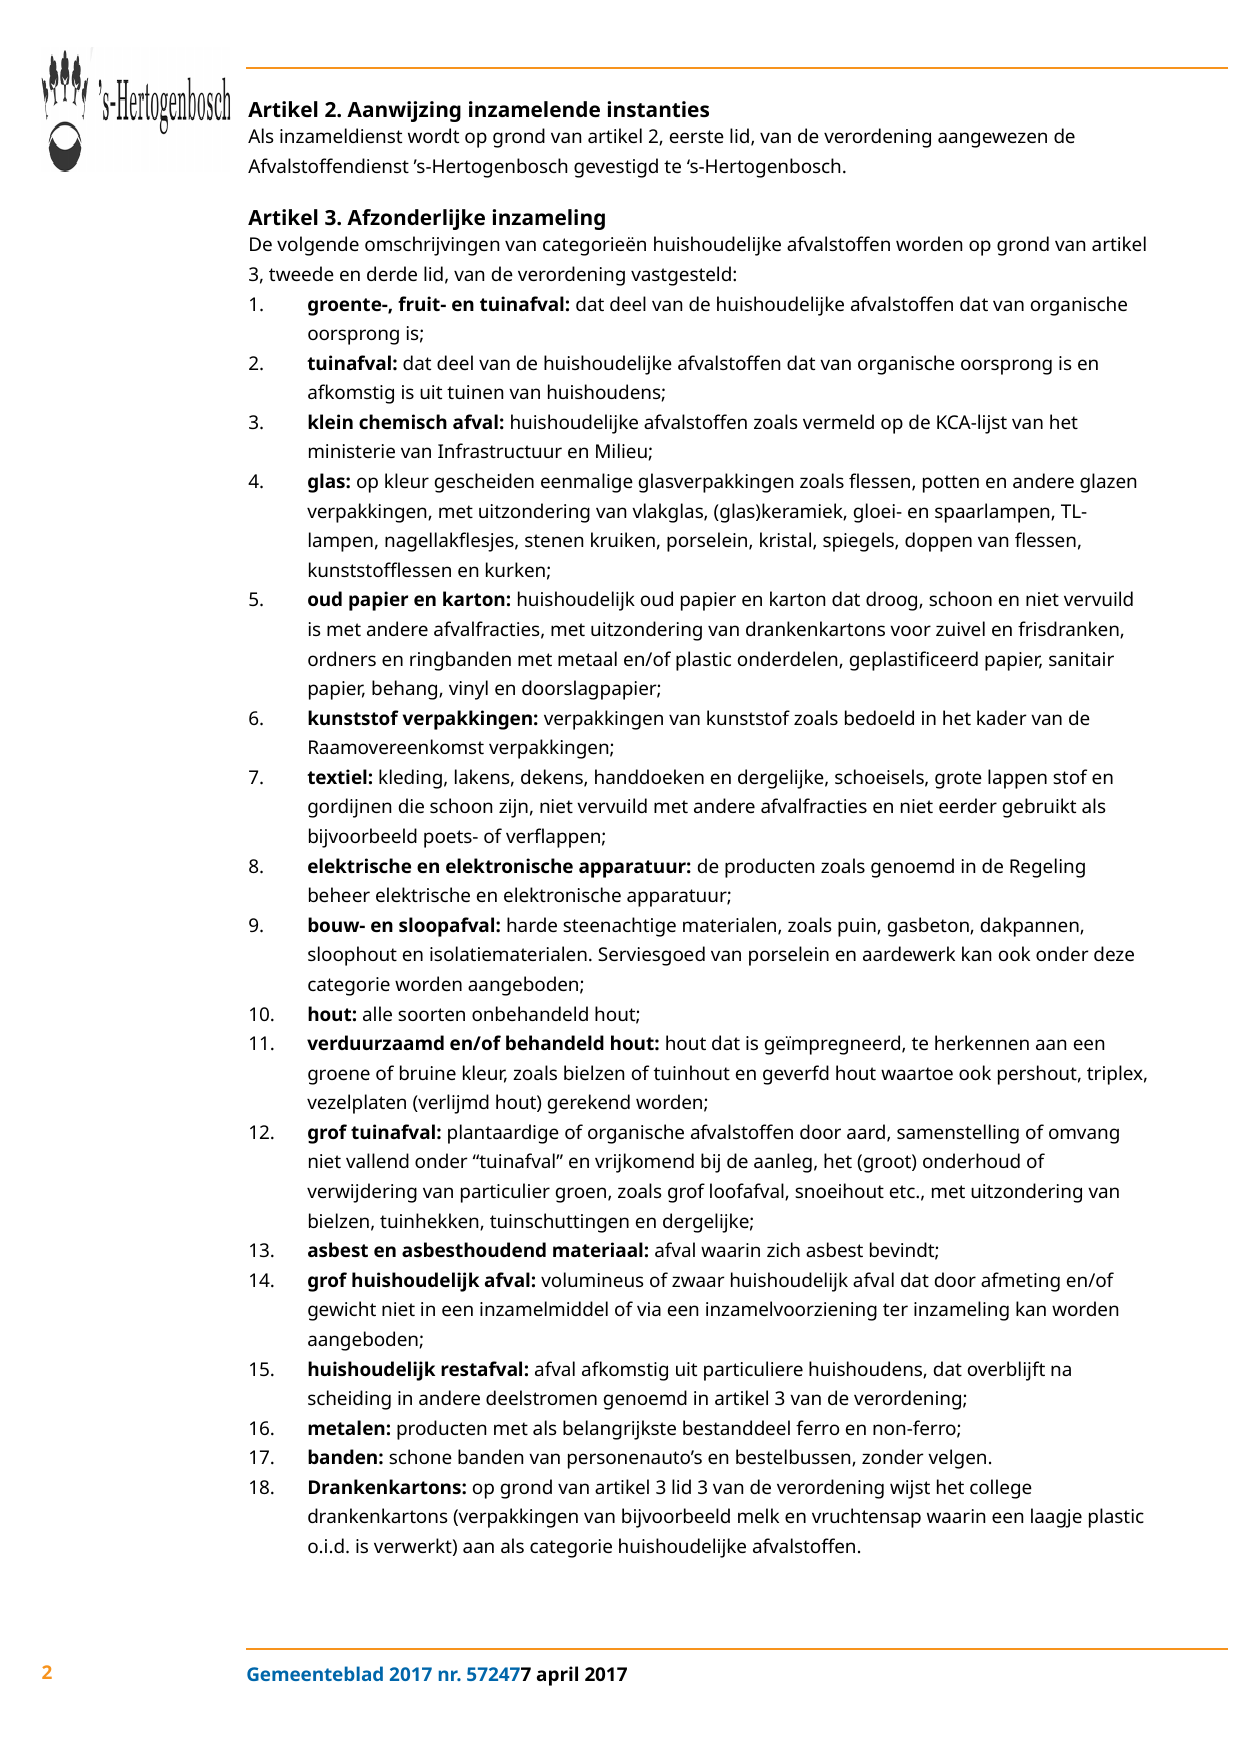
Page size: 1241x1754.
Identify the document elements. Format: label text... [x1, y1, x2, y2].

list metalen: producten met als belangrijkste bestanddeel ferro en non-ferro; [248, 1415, 1152, 1441]
list elektrische en elektronische apparatuur: de producten zoals genoemd in de Regeling beheer elektrische en elektronische apparatuur; [248, 853, 1152, 908]
text Artikel 2. Aanwijzing inzamelende instanties [248, 95, 1152, 123]
picture [41, 47, 231, 172]
list groente-, fruit- en tuinafval: dat deel van de huishoudelijke afvalstoffen dat van organische oorsprong is; [248, 291, 1152, 346]
text Artikel 3. Afzonderlijke inzameling [248, 203, 1152, 232]
list bouw- en sloopafval: harde steenachtige materialen, zoals puin, gasbeton, dakpannen, sloophout en isolatiematerialen. Serviesgoed van porselein en aardewerk kan ook onder deze categorie worden aangeboden; [248, 912, 1152, 997]
list textiel: kleding, lakens, dekens, handdoeken en dergelijke, schoeisels, grote lappen stof en gordijnen die schoon zijn, niet vervuild met andere afvalfracties en niet eerder gebruikt als bijvoorbeeld poets- of verflappen; [248, 764, 1152, 849]
text Als inzameldienst wordt op grond van artikel 2, eerste lid, van de verordening aangewezen de Afvalstoffendienst ’s-Hertogenbosch gevestigd te ‘s-Hertogenbosch. [248, 123, 1152, 178]
list tuinafval: dat deel van de huishoudelijke afvalstoffen dat van organische oorsprong is en afkomstig is uit tuinen van huishoudens; [248, 350, 1152, 405]
list kunststof verpakkingen: verpakkingen van kunststof zoals bedoeld in het kader van de Raamovereenkomst verpakkingen; [248, 705, 1152, 760]
list verduurzaamd en/of behandeld hout: hout dat is geïmpregneerd, te herkennen aan een groene of bruine kleur, zoals bielzen of tuinhout en geverfd hout waartoe ook pershout, triplex, vezelplaten (verlijmd hout) gerekend worden; [248, 1030, 1152, 1115]
list grof tuinafval: plantaardige of organische afvalstoffen door aard, samenstelling of omvang niet vallend onder “tuinafval” en vrijkomend bij de aanleg, het (groot) onderhoud of verwijdering van particulier groen, zoals grof loofafval, snoeihout etc., met uitzondering van bielzen, tuinhekken, tuinschuttingen en dergelijke; [248, 1119, 1152, 1234]
list glas: op kleur gescheiden eenmalige glasverpakkingen zoals flessen, potten en andere glazen verpakkingen, met uitzondering van vlakglas, (glas)keramiek, gloei- en spaarlampen, TL-lampen, nagellakflesjes, stenen kruiken, porselein, kristal, spiegels, doppen van flessen, kunststofflessen en kurken; [248, 468, 1152, 583]
list huishoudelijk restafval: afval afkomstig uit particuliere huishoudens, dat overblijft na scheiding in andere deelstromen genoemd in artikel 3 van de verordening; [248, 1356, 1152, 1411]
list klein chemisch afval: huishoudelijke afvalstoffen zoals vermeld op de KCA-lijst van het ministerie van Infrastructuur en Milieu; [248, 409, 1152, 464]
list grof huishoudelijk afval: volumineus of zwaar huishoudelijk afval dat door afmeting en/of gewicht niet in een inzamelmiddel of via een inzamelvoorziening ter inzameling kan worden aangeboden; [248, 1267, 1152, 1352]
list banden: schone banden van personenauto’s en bestelbussen, zonder velgen. [248, 1444, 1152, 1470]
list Drankenkartons: op grond van artikel 3 lid 3 van de verordening wijst het college drankenkartons (verpakkingen van bijvoorbeeld melk en vruchtensap waarin een laagje plastic o.i.d. is verwerkt) aan als categorie huishoudelijke afvalstoffen. [248, 1474, 1152, 1559]
list oud papier en karton: huishoudelijk oud papier en karton dat droog, schoon en niet vervuild is met andere afvalfracties, met uitzondering van drankenkartons voor zuivel en frisdranken, ordners en ringbanden met metaal en/of plastic onderdelen, geplastificeerd papier, sanitair papier, behang, vinyl en doorslagpapier; [248, 587, 1152, 701]
list hout: alle soorten onbehandeld hout; [248, 1001, 1152, 1027]
text De volgende omschrijvingen van categorieën huishoudelijke afvalstoffen worden op grond van artikel 3, tweede en derde lid, van de verordening vastgesteld: [248, 232, 1152, 287]
list asbest en asbesthoudend materiaal: afval waarin zich asbest bevindt; [248, 1237, 1152, 1263]
